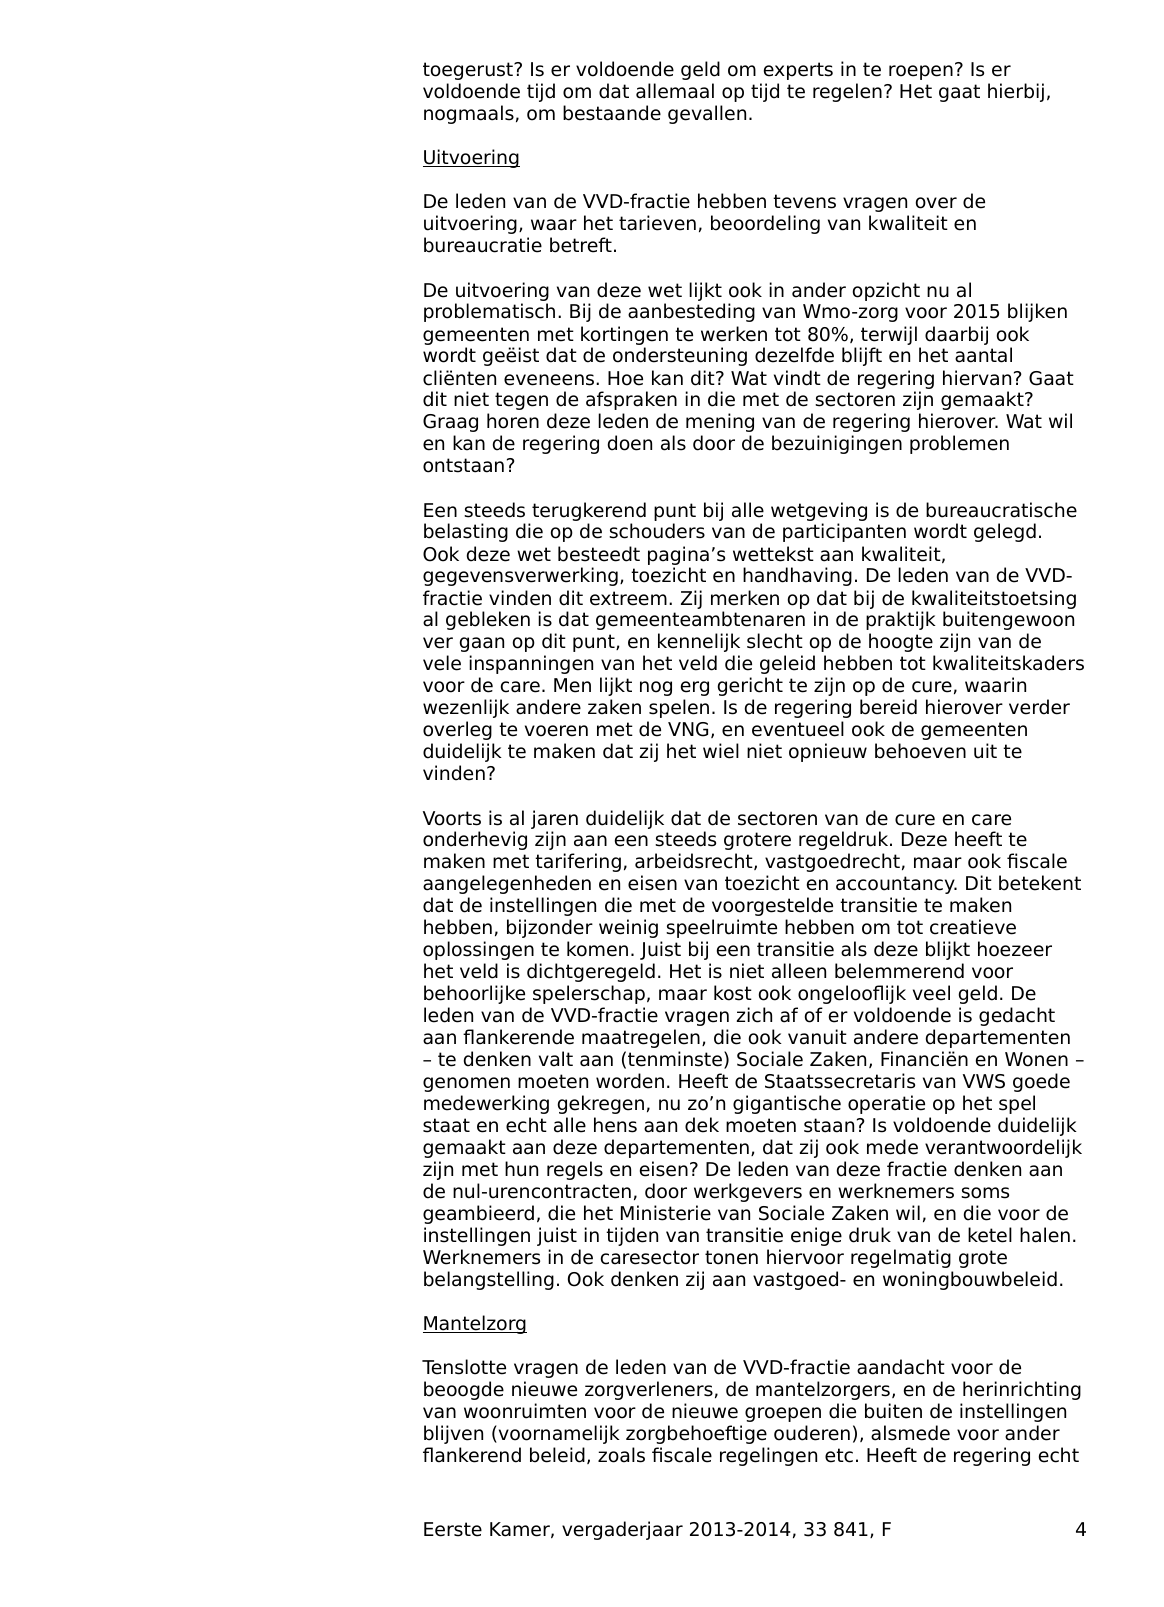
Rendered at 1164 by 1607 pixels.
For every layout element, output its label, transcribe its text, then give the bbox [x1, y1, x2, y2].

subtitle Uitvoering [422, 147, 1087, 169]
text De uitvoering van deze wet lijkt ook in ander opzicht nu al problematisch. Bij de aanbesteding van Wmo-zorg voor 2015 blijken gemeenten met kortingen te werken tot 80%, terwijl daarbij ook wordt geëist dat de ondersteuning dezelfde blijft en het aantal cliënten eveneens. Hoe kan dit? Wat vindt de regering hiervan? Gaat dit niet tegen de afspraken in die met de sectoren zijn gemaakt? Graag horen deze leden de mening van de regering hierover. Wat wil en kan de regering doen als door de bezuinigingen problemen ontstaan? [422, 279, 1087, 477]
text De leden van de VVD-fractie hebben tevens vragen over de uitvoering, waar het tarieven, beoordeling van kwaliteit en bureaucratie betreft. [422, 191, 1087, 257]
text Tenslotte vragen de leden van de VVD-fractie aandacht voor de beoogde nieuwe zorgverleners, de mantelzorgers, en de herinrichting van woonruimten voor de nieuwe groepen die buiten de instellingen blijven (voornamelijk zorgbehoeftige ouderen), alsmede voor ander flankerend beleid, zoals fiscale regelingen etc. Heeft de regering echt [422, 1357, 1087, 1467]
text Een steeds terugkerend punt bij alle wetgeving is de bureaucratische belasting die op de schouders van de participanten wordt gelegd. Ook deze wet besteedt pagina’s wettekst aan kwaliteit, gegevensverwerking, toezicht en handhaving. De leden van de VVD-fractie vinden dit extreem. Zij merken op dat bij de kwaliteitstoetsing al gebleken is dat gemeenteambtenaren in de praktijk buitengewoon ver gaan op dit punt, en kennelijk slecht op de hoogte zijn van de vele inspanningen van het veld die geleid hebben tot kwaliteitskaders voor de care. Men lijkt nog erg gericht te zijn op de cure, waarin wezenlijk andere zaken spelen. Is de regering bereid hierover verder overleg te voeren met de VNG, en eventueel ook de gemeenten duidelijk te maken dat zij het wiel niet opnieuw behoeven uit te vinden? [422, 499, 1087, 785]
text toegerust? Is er voldoende geld om experts in te roepen? Is er voldoende tijd om dat allemaal op tijd te regelen? Het gaat hierbij, nogmaals, om bestaande gevallen. [422, 59, 1087, 125]
text Voorts is al jaren duidelijk dat de sectoren van de cure en care onderhevig zijn aan een steeds grotere regeldruk. Deze heeft te maken met tarifering, arbeidsrecht, vastgoedrecht, maar ook fiscale aangelegenheden en eisen van toezicht en accountancy. Dit betekent dat de instellingen die met de voorgestelde transitie te maken hebben, bijzonder weinig speelruimte hebben om tot creatieve oplossingen te komen. Juist bij een transitie als deze blijkt hoezeer het veld is dichtgeregeld. Het is niet alleen belemmerend voor behoorlijke spelerschap, maar kost ook ongelooflijk veel geld. De leden van de VVD-fractie vragen zich af of er voldoende is gedacht aan flankerende maatregelen, die ook vanuit andere departementen – te denken valt aan (tenminste) Sociale Zaken, Financiën en Wonen – genomen moeten worden. Heeft de Staatssecretaris van VWS goede medewerking gekregen, nu zo’n gigantische operatie op het spel staat en echt alle hens aan dek moeten staan? Is voldoende duidelijk gemaakt aan deze departementen, dat zij ook mede verantwoordelijk zijn met hun regels en eisen? De leden van deze fractie denken aan de nul-urencontracten, door werkgevers en werknemers soms geambieerd, die het Ministerie van Sociale Zaken wil, en die voor de instellingen juist in tijden van transitie enige druk van de ketel halen. Werknemers in de caresector tonen hiervoor regelmatig grote belangstelling. Ook denken zij aan vastgoed- en woningbouwbeleid. [422, 807, 1087, 1291]
subtitle Mantelzorg [422, 1313, 1087, 1335]
